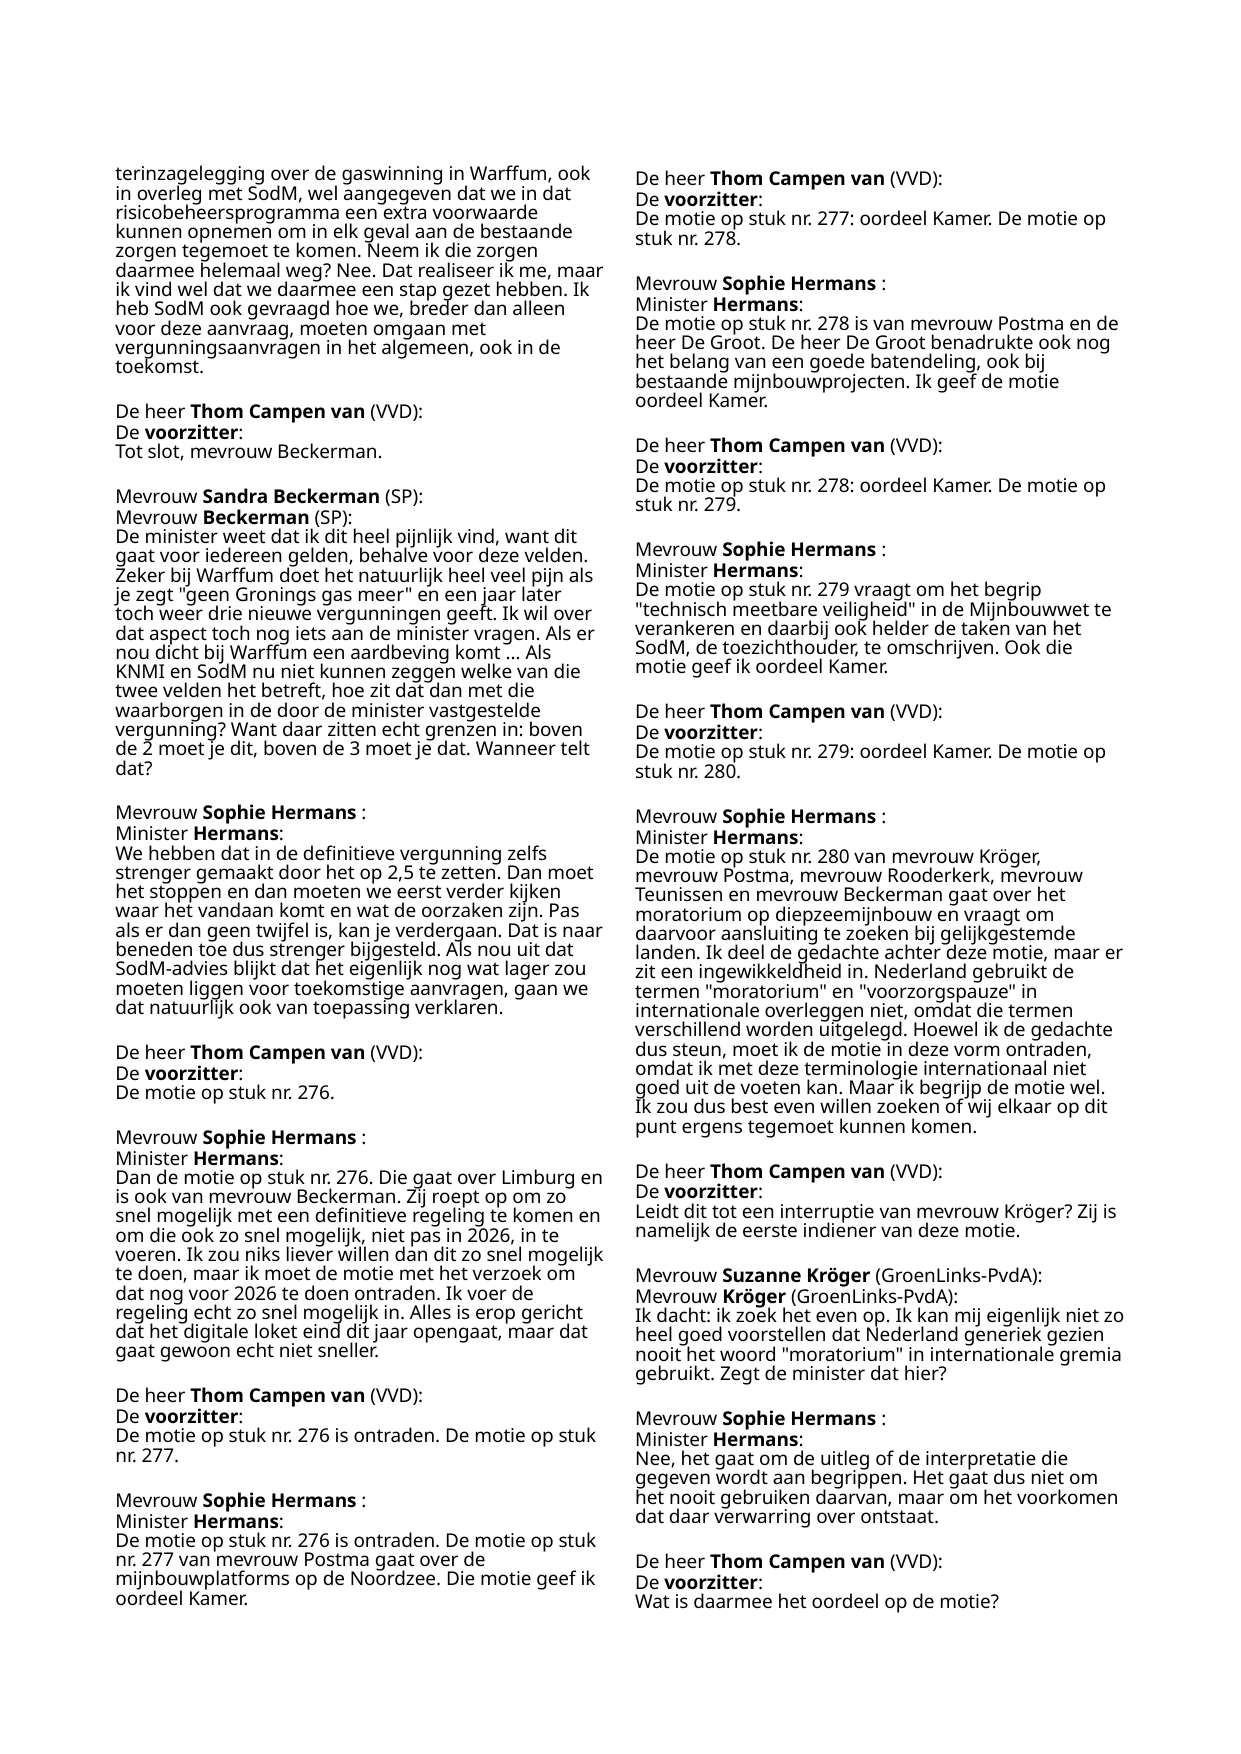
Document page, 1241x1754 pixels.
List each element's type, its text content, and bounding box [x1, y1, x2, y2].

text Wat is daarmee het oordeel op de motie? [635, 1593, 1125, 1612]
text De voorzitter: [635, 1574, 1125, 1593]
text De minister weet dat ik dit heel pijnlijk vind, want dit gaat voor iedereen gelden, behalve voor deze velden. Zeker bij Warffum doet het natuurlijk heel veel pijn als je zegt "geen Gronings gas meer" en een jaar later toch weer drie nieuwe vergunningen geeft. Ik wil over dat aspect toch nog iets aan de minister vragen. Als er nou dicht bij Warffum een aardbeving komt … Als KNMI en SodM nu niet kunnen zeggen welke van die twee velden het betreft, hoe zit dat dan met die waarborgen in de door de minister vastgestelde vergunning? Want daar zitten echt grenzen in: boven de 2 moet je dit, boven de 3 moet je dat. Wanneer telt dat? [115, 528, 605, 779]
text Ik dacht: ik zoek het even op. Ik kan mij eigenlijk niet zo heel goed voorstellen dat Nederland generiek gezien nooit het woord "moratorium" in internationale gremia gebruikt. Zegt de minister dat hier? [635, 1307, 1125, 1384]
text Minister Hermans: [635, 296, 1125, 315]
text De motie op stuk nr. 276. [115, 1084, 605, 1103]
text De heer Thom Campen van (VVD): [115, 1039, 605, 1064]
text De heer Thom Campen van (VVD): [115, 1382, 605, 1408]
text De motie op stuk nr. 276 is ontraden. De motie op stuk nr. 277 van mevrouw Postma gaat over de mijnbouwplatforms op de Noordzee. Die motie geef ik oordeel Kamer. [115, 1532, 605, 1609]
text Mevrouw Sophie Hermans : [115, 799, 605, 825]
text De motie op stuk nr. 278 is van mevrouw Postma en de heer De Groot. De heer De Groot benadrukte ook nog het belang van een goede batendeling, ook bij bestaande mijnbouwprojecten. Ik geef de motie oordeel Kamer. [635, 315, 1125, 411]
text Mevrouw Sandra Beckerman (SP): [115, 483, 605, 509]
text De voorzitter: [635, 458, 1125, 477]
text Dan de motie op stuk nr. 276. Die gaat over Limburg en is ook van mevrouw Beckerman. Zij roept op om zo snel mogelijk met een definitieve regeling te komen en om die ook zo snel mogelijk, niet pas in 2026, in te voeren. Ik zou niks liever willen dan dit zo snel mogelijk te doen, maar ik moet de motie met het verzoek om dat nog voor 2026 te doen ontraden. Ik voer de regeling echt zo snel mogelijk in. Alles is erop gericht dat het digitale loket eind dit jaar opengaat, maar dat gaat gewoon echt niet sneller. [115, 1169, 605, 1362]
text Tot slot, mevrouw Beckerman. [115, 443, 605, 462]
text Mevrouw Sophie Hermans : [635, 536, 1125, 562]
text Mevrouw Sophie Hermans : [115, 1487, 605, 1513]
text Mevrouw Sophie Hermans : [115, 1124, 605, 1150]
text Minister Hermans: [115, 1513, 605, 1532]
text De heer Thom Campen van (VVD): [635, 1158, 1125, 1183]
text De voorzitter: [115, 424, 605, 443]
text De voorzitter: [115, 1064, 605, 1084]
text De voorzitter: [115, 1408, 605, 1427]
text De voorzitter: [635, 724, 1125, 743]
text We hebben dat in de definitieve vergunning zelfs strenger gemaakt door het op 2,5 te zetten. Dan moet het stoppen en dan moeten we eerst verder kijken waar het vandaan komt en wat de oorzaken zijn. Pas als er dan geen twijfel is, kan je verdergaan. Dat is naar beneden toe dus strenger bijgesteld. Als nou uit dat SodM-advies blijkt dat het eigenlijk nog wat lager zou moeten liggen voor toekomstige aanvragen, gaan we dat natuurlijk ook van toepassing verklaren. [115, 844, 605, 1018]
text Mevrouw Sophie Hermans : [635, 803, 1125, 829]
text Mevrouw Beckerman (SP): [115, 509, 605, 528]
text De voorzitter: [635, 191, 1125, 210]
text De heer Thom Campen van (VVD): [635, 432, 1125, 458]
text De motie op stuk nr. 279: oordeel Kamer. De motie op stuk nr. 280. [635, 743, 1125, 782]
text terinzagelegging over de gaswinning in Warffum, ook in overleg met SodM, wel aangegeven dat we in dat risicobeheersprogramma een extra voorwaarde kunnen opnemen om in elk geval aan de bestaande zorgen tegemoet te komen. Neem ik die zorgen daarmee helemaal weg? Nee. Dat realiseer ik me, maar ik vind wel dat we daarmee een stap gezet hebben. Ik heb SodM ook gevraagd hoe we, breder dan alleen voor deze aanvraag, moeten omgaan met vergunningsaanvragen in het algemeen, ook in de toekomst. [115, 165, 605, 377]
text Mevrouw Kröger (GroenLinks-PvdA): [635, 1288, 1125, 1307]
text De heer Thom Campen van (VVD): [635, 1548, 1125, 1574]
text De heer Thom Campen van (VVD): [635, 165, 1125, 191]
text De motie op stuk nr. 278: oordeel Kamer. De motie op stuk nr. 279. [635, 477, 1125, 516]
text De motie op stuk nr. 277: oordeel Kamer. De motie op stuk nr. 278. [635, 210, 1125, 249]
text Minister Hermans: [115, 1150, 605, 1169]
text Mevrouw Sophie Hermans : [635, 270, 1125, 296]
text De heer Thom Campen van (VVD): [635, 698, 1125, 724]
text Minister Hermans: [635, 829, 1125, 848]
text Mevrouw Sophie Hermans : [635, 1405, 1125, 1431]
text De motie op stuk nr. 280 van mevrouw Kröger, mevrouw Postma, mevrouw Rooderkerk, mevrouw Teunissen en mevrouw Beckerman gaat over het moratorium op diepzeemijnbouw en vraagt om daarvoor aansluiting te zoeken bij gelijkgestemde landen. Ik deel de gedachte achter deze motie, maar er zit een ingewikkeldheid in. Nederland gebruikt de termen "moratorium" en "voorzorgspauze" in internationale overleggen niet, omdat die termen verschillend worden uitgelegd. Hoewel ik de gedachte dus steun, moet ik de motie in deze vorm ontraden, omdat ik met deze terminologie internationaal niet goed uit de voeten kan. Maar ik begrijp de motie wel. Ik zou dus best even willen zoeken of wij elkaar op dit punt ergens tegemoet kunnen komen. [635, 848, 1125, 1137]
text De heer Thom Campen van (VVD): [115, 398, 605, 424]
text Nee, het gaat om de uitleg of de interpretatie die gegeven wordt aan begrippen. Het gaat dus niet om het nooit gebruiken daarvan, maar om het voorkomen dat daar verwarring over ontstaat. [635, 1450, 1125, 1527]
text Leidt dit tot een interruptie van mevrouw Kröger? Zij is namelijk de eerste indiener van deze motie. [635, 1203, 1125, 1241]
text Mevrouw Suzanne Kröger (GroenLinks-PvdA): [635, 1262, 1125, 1288]
text De voorzitter: [635, 1183, 1125, 1203]
text Minister Hermans: [635, 1431, 1125, 1450]
text Minister Hermans: [115, 825, 605, 844]
text Minister Hermans: [635, 562, 1125, 581]
text De motie op stuk nr. 276 is ontraden. De motie op stuk nr. 277. [115, 1427, 605, 1466]
text De motie op stuk nr. 279 vraagt om het begrip "technisch meetbare veiligheid" in de Mijnbouwwet te verankeren en daarbij ook helder de taken van het SodM, de toezichthouder, te omschrijven. Ook die motie geef ik oordeel Kamer. [635, 581, 1125, 678]
